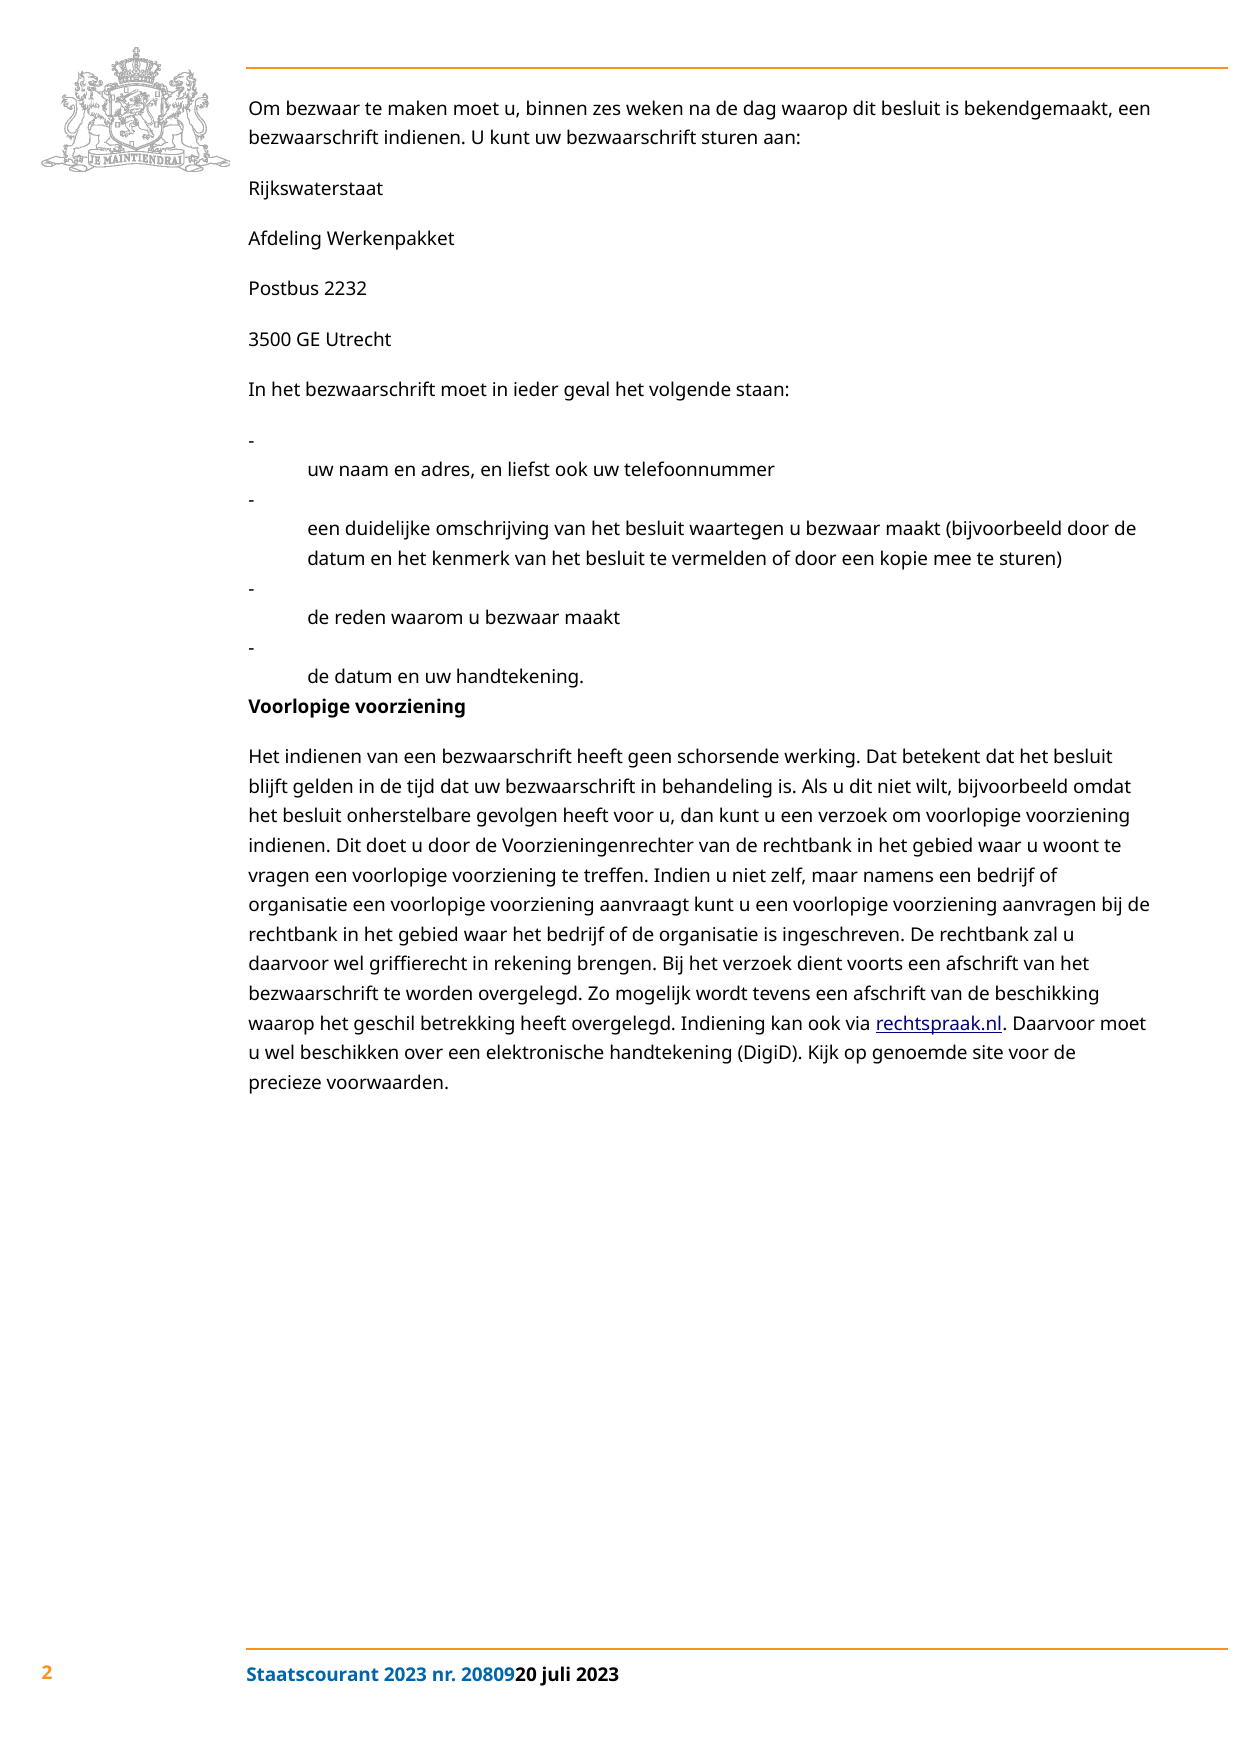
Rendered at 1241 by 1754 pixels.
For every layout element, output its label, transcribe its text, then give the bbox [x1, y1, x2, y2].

text Afdeling Werkenpakket [248, 225, 1152, 251]
text Het indienen van een bezwaarschrift heeft geen schorsende werking. Dat betekent dat het besluit blijft gelden in de tijd dat uw bezwaarschrift in behandeling is. Als u dit niet wilt, bijvoorbeeld omdat het besluit onherstelbare gevolgen heeft voor u, dan kunt u een verzoek om voorlopige voorziening indienen. Dit doet u door de Voorzieningenrechter van de rechtbank in het gebied waar u woont te vragen een voorlopige voorziening te treffen. Indien u niet zelf, maar namens een bedrijf of organisatie een voorlopige voorziening aanvraagt kunt u een voorlopige voorziening aanvragen bij de rechtbank in het gebied waar het bedrijf of de organisatie is ingeschreven. De rechtbank zal u daarvoor wel griffierecht in rekening brengen. Bij het verzoek dient voorts een afschrift van het bezwaarschrift te worden overgelegd. Zo mogelijk wordt tevens een afschrift van de beschikking waarop het geschil betrekking heeft overgelegd. Indiening kan ook via rechtspraak.nl. Daarvoor moet u wel beschikken over een elektronische handtekening (DigiD). Kijk op genoemde site voor de precieze voorwaarden. [248, 743, 1152, 1095]
text Voorlopige voorziening [248, 693, 1152, 719]
text 3500 GE Utrecht [248, 326, 1152, 352]
list uw naam en adres, en liefst ook uw telefoonnummer [248, 456, 1152, 482]
text Rijkswaterstaat [248, 175, 1152, 201]
list de reden waarom u bezwaar maakt [248, 604, 1152, 630]
list een duidelijke omschrijving van het besluit waartegen u bezwaar maakt (bijvoorbeeld door de datum en het kenmerk van het besluit te vermelden of door een kopie mee te sturen) [248, 516, 1152, 571]
picture [41, 47, 231, 172]
text Postbus 2232 [248, 276, 1152, 301]
list de datum en uw handtekening. [248, 663, 1152, 689]
text Om bezwaar te maken moet u, binnen zes weken na de dag waarop dit besluit is bekendgemaakt, een bezwaarschrift indienen. U kunt uw bezwaarschrift sturen aan: [248, 95, 1152, 150]
text In het bezwaarschrift moet in ieder geval het volgende staan: [248, 376, 1152, 402]
